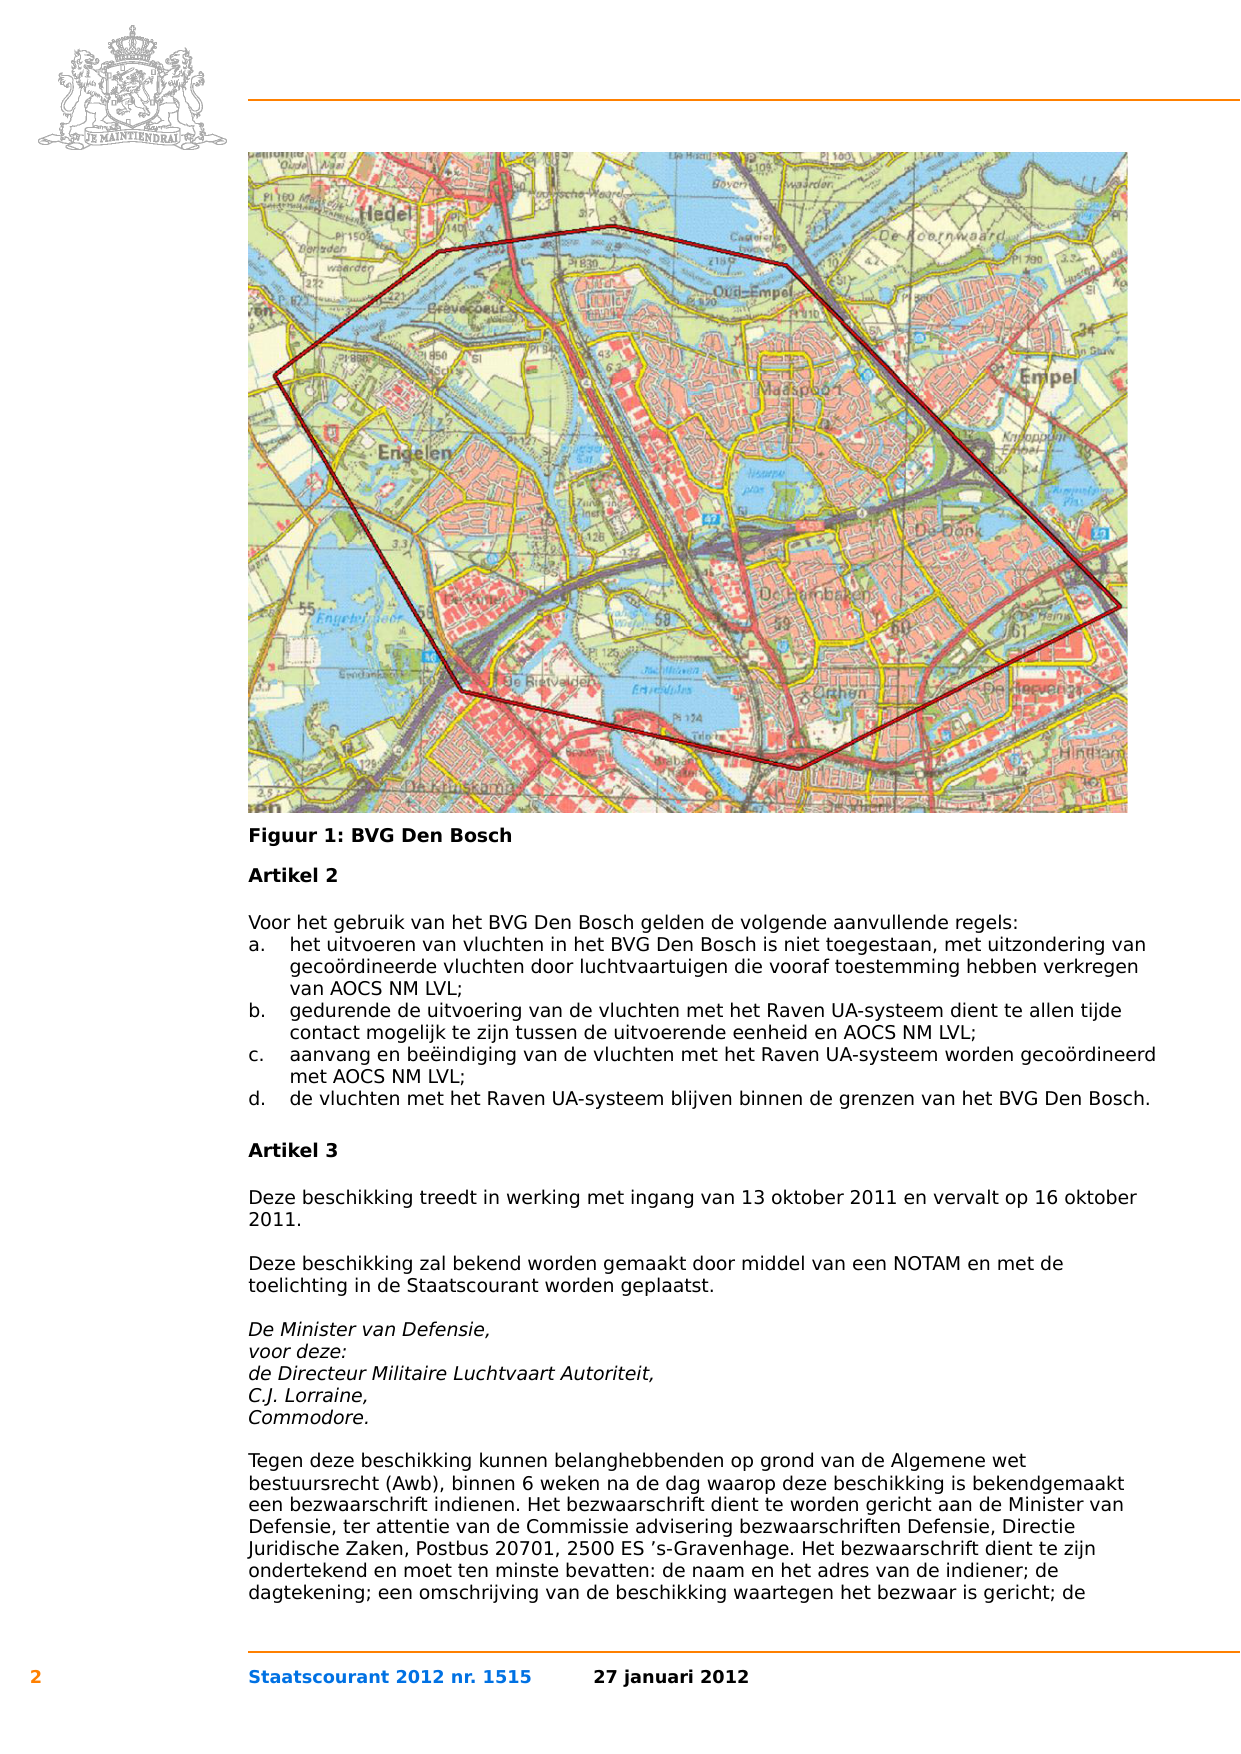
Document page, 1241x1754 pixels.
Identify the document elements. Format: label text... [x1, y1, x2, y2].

text Voor het gebruik van het BVG Den Bosch gelden de volgende aanvullende regels: [248, 912, 1163, 934]
picture [248, 151, 1128, 813]
text De Minister van Defensie, voor deze: de Directeur Militaire Luchtvaart Autoriteit, C.J. Lorraine, Commodore. [248, 1319, 1163, 1428]
text a. het uitvoeren van vluchten in het BVG Den Bosch is niet toegestaan, met uitzondering van gecoördineerde vluchten door luchtvaartuigen die vooraf toestemming hebben verkregen van AOCS NM LVL; [248, 934, 1163, 1000]
text Figuur 1: BVG Den Bosch [248, 825, 1128, 847]
text b. gedurende de uitvoering van de vluchten met het Raven UA-systeem dient te allen tijde contact mogelijk te zijn tussen de uitvoerende eenheid en AOCS NM LVL; [248, 1000, 1163, 1044]
subtitle Artikel 3 [248, 1140, 1163, 1162]
picture [38, 25, 227, 150]
text c. aanvang en beëindiging van de vluchten met het Raven UA-systeem worden gecoördineerd met AOCS NM LVL; [248, 1044, 1163, 1088]
text Deze beschikking zal bekend worden gemaakt door middel van een NOTAM en met de toelichting in de Staatscourant worden geplaatst. [248, 1253, 1163, 1297]
subtitle Artikel 2 [248, 865, 1163, 887]
text Deze beschikking treedt in werking met ingang van 13 oktober 2011 en vervalt op 16 oktober 2011. [248, 1187, 1163, 1231]
text Tegen deze beschikking kunnen belanghebbenden op grond van de Algemene wet bestuursrecht (Awb), binnen 6 weken na de dag waarop deze beschikking is bekendgemaakt een bezwaarschrift indienen. Het bezwaarschrift dient te worden gericht aan de Minister van Defensie, ter attentie van de Commissie advisering bezwaarschriften Defensie, Directie Juridische Zaken, Postbus 20701, 2500 ES ’s-Gravenhage. Het bezwaarschrift dient te zijn ondertekend en moet ten minste bevatten: de naam en het adres van de indiener; de dagtekening; een omschrijving van de beschikking waartegen het bezwaar is gericht; de [248, 1450, 1163, 1604]
text d. de vluchten met het Raven UA-systeem blijven binnen de grenzen van het BVG Den Bosch. [248, 1088, 1163, 1110]
